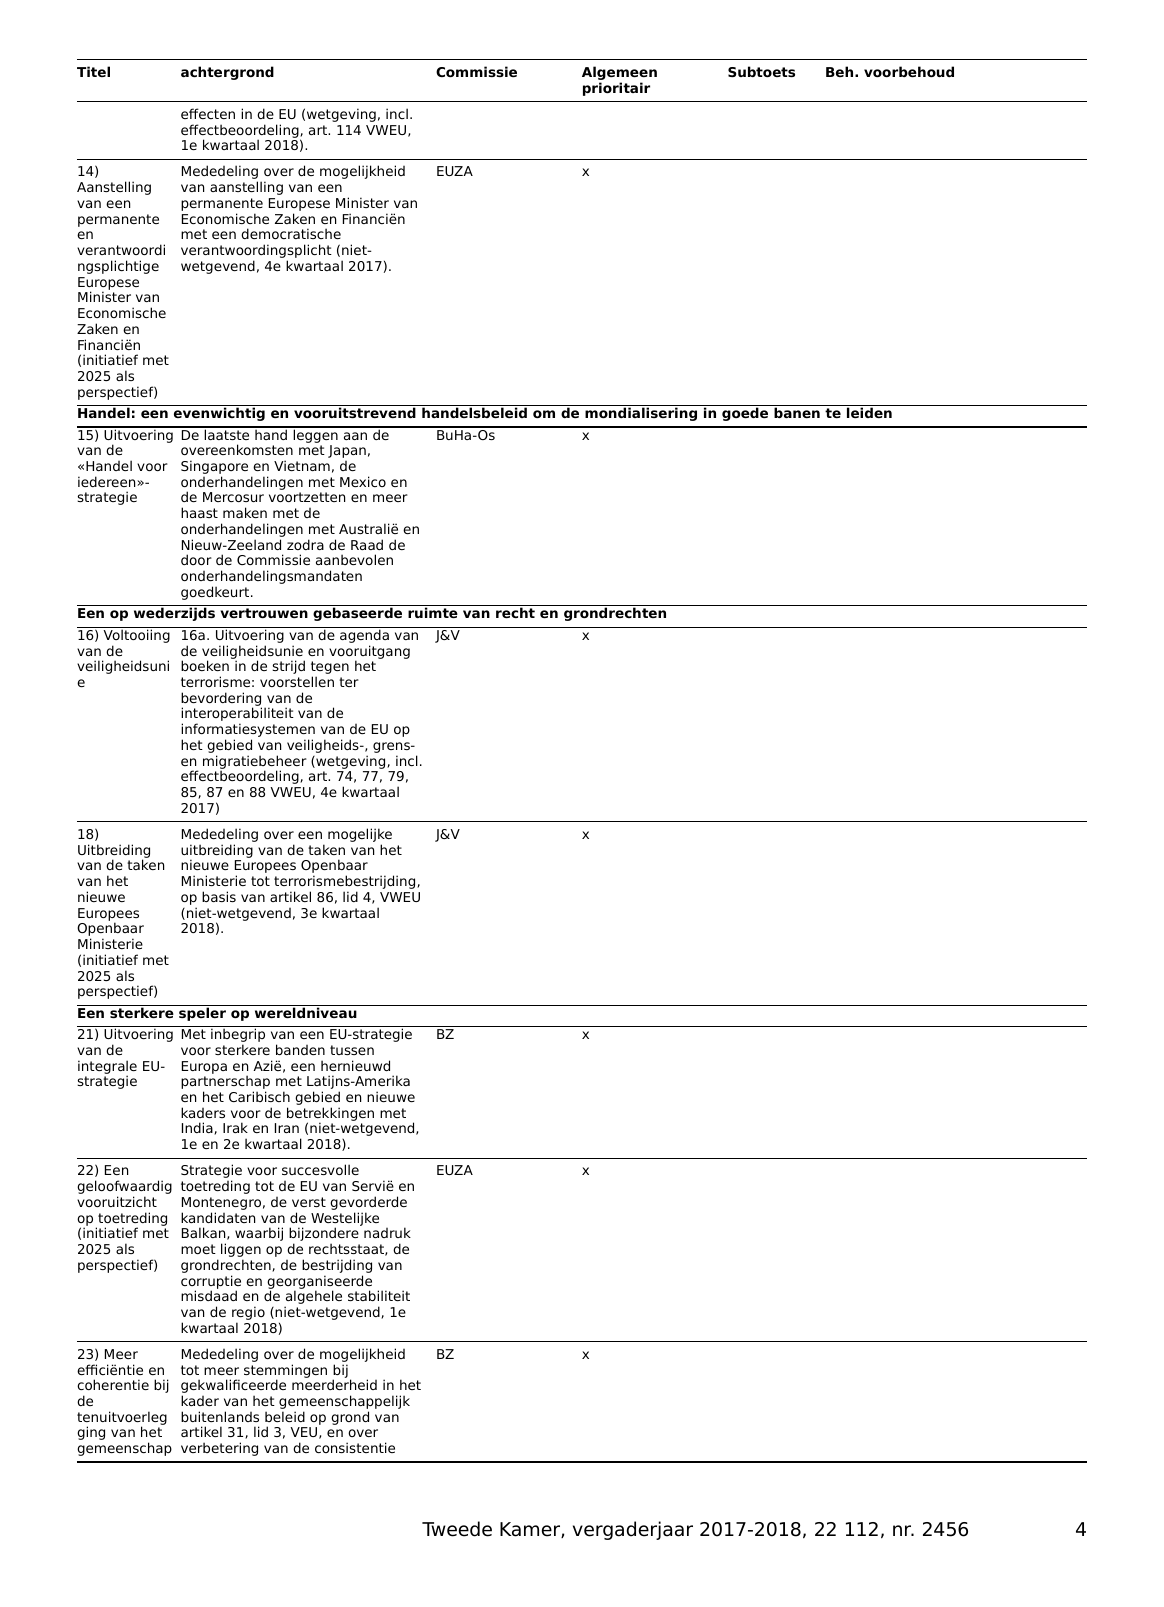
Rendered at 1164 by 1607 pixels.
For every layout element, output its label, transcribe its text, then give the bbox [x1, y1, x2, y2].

table_cell x [576, 822, 721, 1004]
table_cell Strategie voor succesvolle toetreding tot de EU van Servië en Montenegro, de verst gevorderde kandidaten van de Westelijke Balkan, waarbij bijzondere nadruk moet liggen op de rechtsstaat, de grondrechten, de bestrijding van corruptie en georganiseerde misdaad en de algehele stabiliteit van de regio (niet-wetgevend, 1e kwartaal 2018) [175, 1159, 430, 1341]
table_cell BZ [430, 1027, 576, 1157]
table_cell 22) Een geloofwaardig vooruitzicht op toetreding (initiatief met 2025 als perspectief) [77, 1159, 174, 1341]
table_cell J&V [430, 822, 576, 1004]
table_cell BZ [430, 1342, 576, 1461]
table_header Subtoets [721, 60, 819, 101]
table_cell [819, 1159, 1087, 1341]
table_cell Een op wederzijds vertrouwen gebaseerde ruimte van recht en grondrechten [77, 606, 1087, 627]
table_cell Mededeling over een mogelijke uitbreiding van de taken van het nieuwe Europees Openbaar Ministerie tot terrorismebestrijding, op basis van artikel 86, lid 4, VWEU (niet-wetgevend, 3e kwartaal 2018). [175, 822, 430, 1004]
table_cell J&V [430, 628, 576, 821]
table_cell Een sterkere speler op wereldniveau [77, 1006, 1087, 1026]
table_cell x [576, 1159, 721, 1341]
table_header Commissie [430, 60, 576, 101]
table_cell 14) Aanstelling van een permanente en verantwoordingsplichtige Europese Minister van Economische Zaken en Financiën (initiatief met 2025 als perspectief) [77, 160, 174, 405]
table_header Beh. voorbehoud [819, 60, 1087, 101]
table_cell [819, 1027, 1087, 1157]
table_cell x [576, 1027, 721, 1157]
table_cell [819, 822, 1087, 1004]
table_cell 18) Uitbreiding van de taken van het nieuwe Europees Openbaar Ministerie (initiatief met 2025 als perspectief) [77, 822, 174, 1004]
table_cell [721, 160, 819, 405]
table_cell 15) Uitvoering van de «Handel voor iedereen»-strategie [77, 428, 174, 605]
table_cell [721, 1342, 819, 1461]
table_header Algemeen prioritair [576, 60, 721, 101]
table_header achtergrond [175, 60, 430, 101]
table_cell 16) Voltooiing van de veiligheidsunie [77, 628, 174, 821]
table_header Titel [77, 60, 174, 101]
table_cell [819, 1342, 1087, 1461]
table_cell x [576, 428, 721, 605]
table_cell Met inbegrip van een EU-strategie voor sterkere banden tussen Europa en Azië, een hernieuwd partnerschap met Latijns-Amerika en het Caribisch gebied en nieuwe kaders voor de betrekkingen met India, Irak en Iran (niet-wetgevend, 1e en 2e kwartaal 2018). [175, 1027, 430, 1157]
table_cell Handel: een evenwichtig en vooruitstrevend handelsbeleid om de mondialisering in goede banen te leiden [77, 406, 1087, 426]
table_cell [721, 428, 819, 605]
table_cell [430, 102, 576, 158]
table_cell 16a. Uitvoering van de agenda van de veiligheidsunie en vooruitgang boeken in de strijd tegen het terrorisme: voorstellen ter bevordering van de interoperabiliteit van de informatiesystemen van de EU op het gebied van veiligheids-, grens- en migratiebeheer (wetgeving, incl. effectbeoordeling, art. 74, 77, 79, 85, 87 en 88 VWEU, 4e kwartaal 2017) [175, 628, 430, 821]
table_cell De laatste hand leggen aan de overeenkomsten met Japan, Singapore en Vietnam, de onderhandelingen met Mexico en de Mercosur voortzetten en meer haast maken met de onderhandelingen met Australië en Nieuw-Zeeland zodra de Raad de door de Commissie aanbevolen onderhandelingsmandaten goedkeurt. [175, 428, 430, 605]
table_cell [721, 628, 819, 821]
table_cell [721, 1159, 819, 1341]
table_cell BuHa-Os [430, 428, 576, 605]
table_cell [819, 428, 1087, 605]
table_cell x [576, 1342, 721, 1461]
table_cell EUZA [430, 160, 576, 405]
table_cell Mededeling over de mogelijkheid van aanstelling van een permanente Europese Minister van Economische Zaken en Financiën met een democratische verantwoordingsplicht (niet-wetgevend, 4e kwartaal 2017). [175, 160, 430, 405]
table_cell [819, 102, 1087, 158]
table_cell x [576, 628, 721, 821]
table_cell x [576, 160, 721, 405]
table_cell [819, 160, 1087, 405]
table_cell [576, 102, 721, 158]
table_cell [819, 628, 1087, 821]
table_cell 23) Meer efficiëntie en coherentie bij de tenuitvoerlegging van het gemeenschap [77, 1342, 174, 1461]
table_cell Mededeling over de mogelijkheid tot meer stemmingen bij gekwalificeerde meerderheid in het kader van het gemeenschappelijk buitenlands beleid op grond van artikel 31, lid 3, VEU, en over verbetering van de consistentie [175, 1342, 430, 1461]
table_cell effecten in de EU (wetgeving, incl. effectbeoordeling, art. 114 VWEU, 1e kwartaal 2018). [175, 102, 430, 158]
table_cell [721, 822, 819, 1004]
table_cell [77, 102, 174, 158]
table_cell [721, 1027, 819, 1157]
table_cell [721, 102, 819, 158]
table_cell EUZA [430, 1159, 576, 1341]
table_cell 21) Uitvoering van de integrale EU-strategie [77, 1027, 174, 1157]
